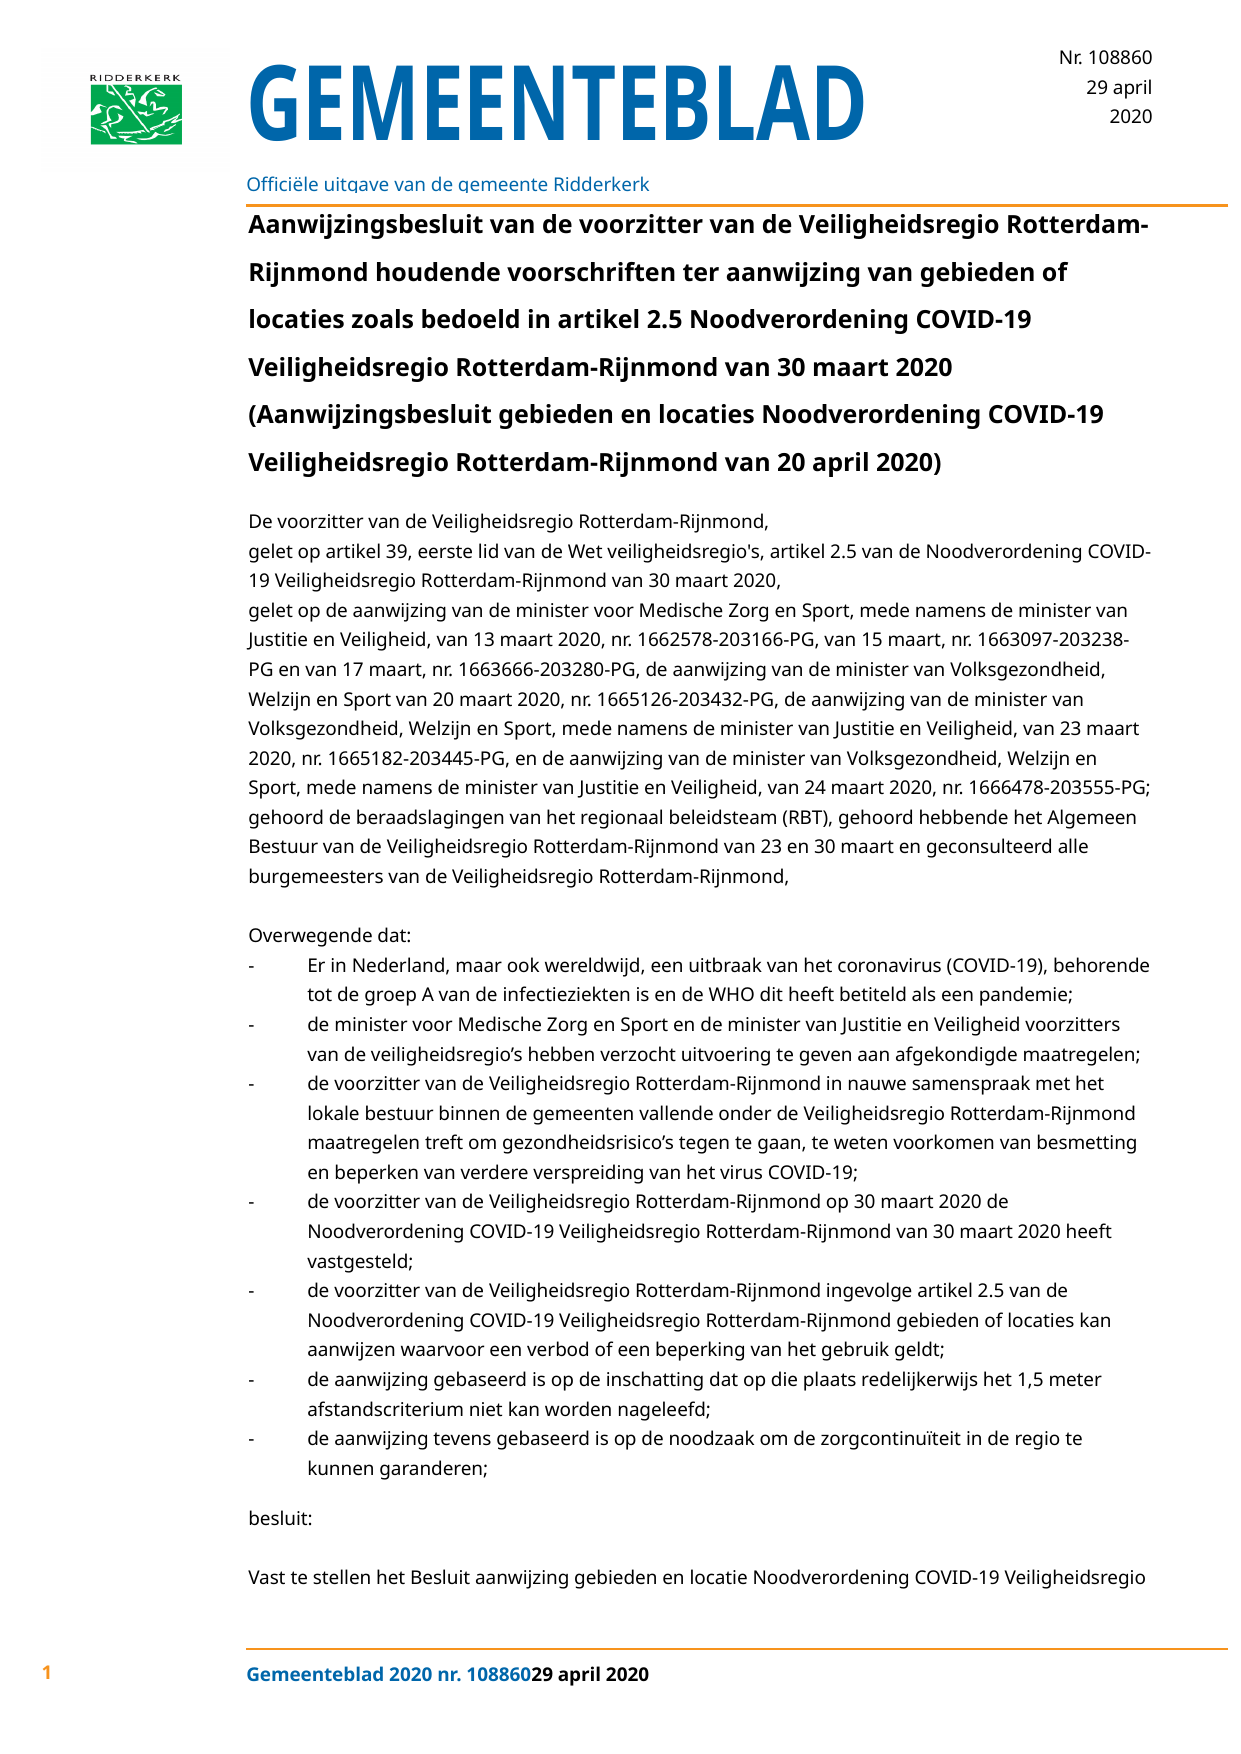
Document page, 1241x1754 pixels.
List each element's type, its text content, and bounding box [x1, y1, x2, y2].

text Overwegende dat: [248, 922, 1152, 948]
text gelet op de aanwijzing van de minister voor Medische Zorg en Sport, mede namens de minister van Justitie en Veiligheid, van 13 maart 2020, nr. 1662578-203166-PG, van 15 maart, nr. 1663097-203238-PG en van 17 maart, nr. 1663666-203280-PG, de aanwijzing van de minister van Volksgezondheid, Welzijn en Sport van 20 maart 2020, nr. 1665126-203432-PG, de aanwijzing van de minister van Volksgezondheid, Welzijn en Sport, mede namens de minister van Justitie en Veiligheid, van 23 maart 2020, nr. 1665182-203445-PG, en de aanwijzing van de minister van Volksgezondheid, Welzijn en Sport, mede namens de minister van Justitie en Veiligheid, van 24 maart 2020, nr. 1666478-203555-PG; [248, 597, 1152, 800]
text gehoord de beraadslagingen van het regionaal beleidsteam (RBT), gehoord hebbende het Algemeen Bestuur van de Veiligheidsregio Rotterdam-Rijnmond van 23 en 30 maart en geconsulteerd alle burgemeesters van de Veiligheidsregio Rotterdam-Rijnmond, [248, 804, 1152, 889]
list de minister voor Medische Zorg en Sport en de minister van Justitie en Veiligheid voorzitters van de veiligheidsregio’s hebben verzocht uitvoering te geven aan afgekondigde maatregelen; [248, 1011, 1152, 1067]
list de voorzitter van de Veiligheidsregio Rotterdam-Rijnmond op 30 maart 2020 de Noodverordening COVID-19 Veiligheidsregio Rotterdam-Rijnmond van 30 maart 2020 heeft vastgesteld; [248, 1189, 1152, 1274]
list de aanwijzing gebaseerd is op de inschatting dat op die plaats redelijkerwijs het 1,5 meter afstandscriterium niet kan worden nageleefd; [248, 1366, 1152, 1422]
picture [41, 47, 231, 172]
text Aanwijzingsbesluit van de voorzitter van de Veiligheidsregio Rotterdam-Rijnmond houdende voorschriften ter aanwijzing van gebieden of locaties zoals bedoeld in artikel 2.5 Noodverordening COVID-19 Veiligheidsregio Rotterdam-Rijnmond van 30 maart 2020 (Aanwijzingsbesluit gebieden en locaties Noodverordening COVID-19 Veiligheidsregio Rotterdam-Rijnmond van 20 april 2020) [248, 207, 1152, 479]
list de voorzitter van de Veiligheidsregio Rotterdam-Rijnmond in nauwe samenspraak met het lokale bestuur binnen de gemeenten vallende onder de Veiligheidsregio Rotterdam-Rijnmond maatregelen treft om gezondheidsrisico’s tegen te gaan, te weten voorkomen van besmetting en beperken van verdere verspreiding van het virus COVID-19; [248, 1070, 1152, 1185]
list de voorzitter van de Veiligheidsregio Rotterdam-Rijnmond ingevolge artikel 2.5 van de Noodverordening COVID-19 Veiligheidsregio Rotterdam-Rijnmond gebieden of locaties kan aanwijzen waarvoor een verbod of een beperking van het gebruik geldt; [248, 1277, 1152, 1362]
list Er in Nederland, maar ook wereldwijd, een uitbraak van het coronavirus (COVID-19), behorende tot de groep A van de infectieziekten is en de WHO dit heeft betiteld als een pandemie; [248, 952, 1152, 1007]
list de aanwijzing tevens gebaseerd is op de noodzaak om de zorgcontinuïteit in de regio te kunnen garanderen; [248, 1425, 1152, 1481]
text besluit: [248, 1505, 1152, 1531]
text De voorzitter van de Veiligheidsregio Rotterdam-Rijnmond, [248, 508, 1152, 534]
text Vast te stellen het Besluit aanwijzing gebieden en locatie Noodverordening COVID-19 Veiligheidsregio [248, 1564, 1152, 1590]
text gelet op artikel 39, eerste lid van de Wet veiligheidsregio's, artikel 2.5 van de Noodverordening COVID-19 Veiligheidsregio Rotterdam-Rijnmond van 30 maart 2020, [248, 538, 1152, 593]
